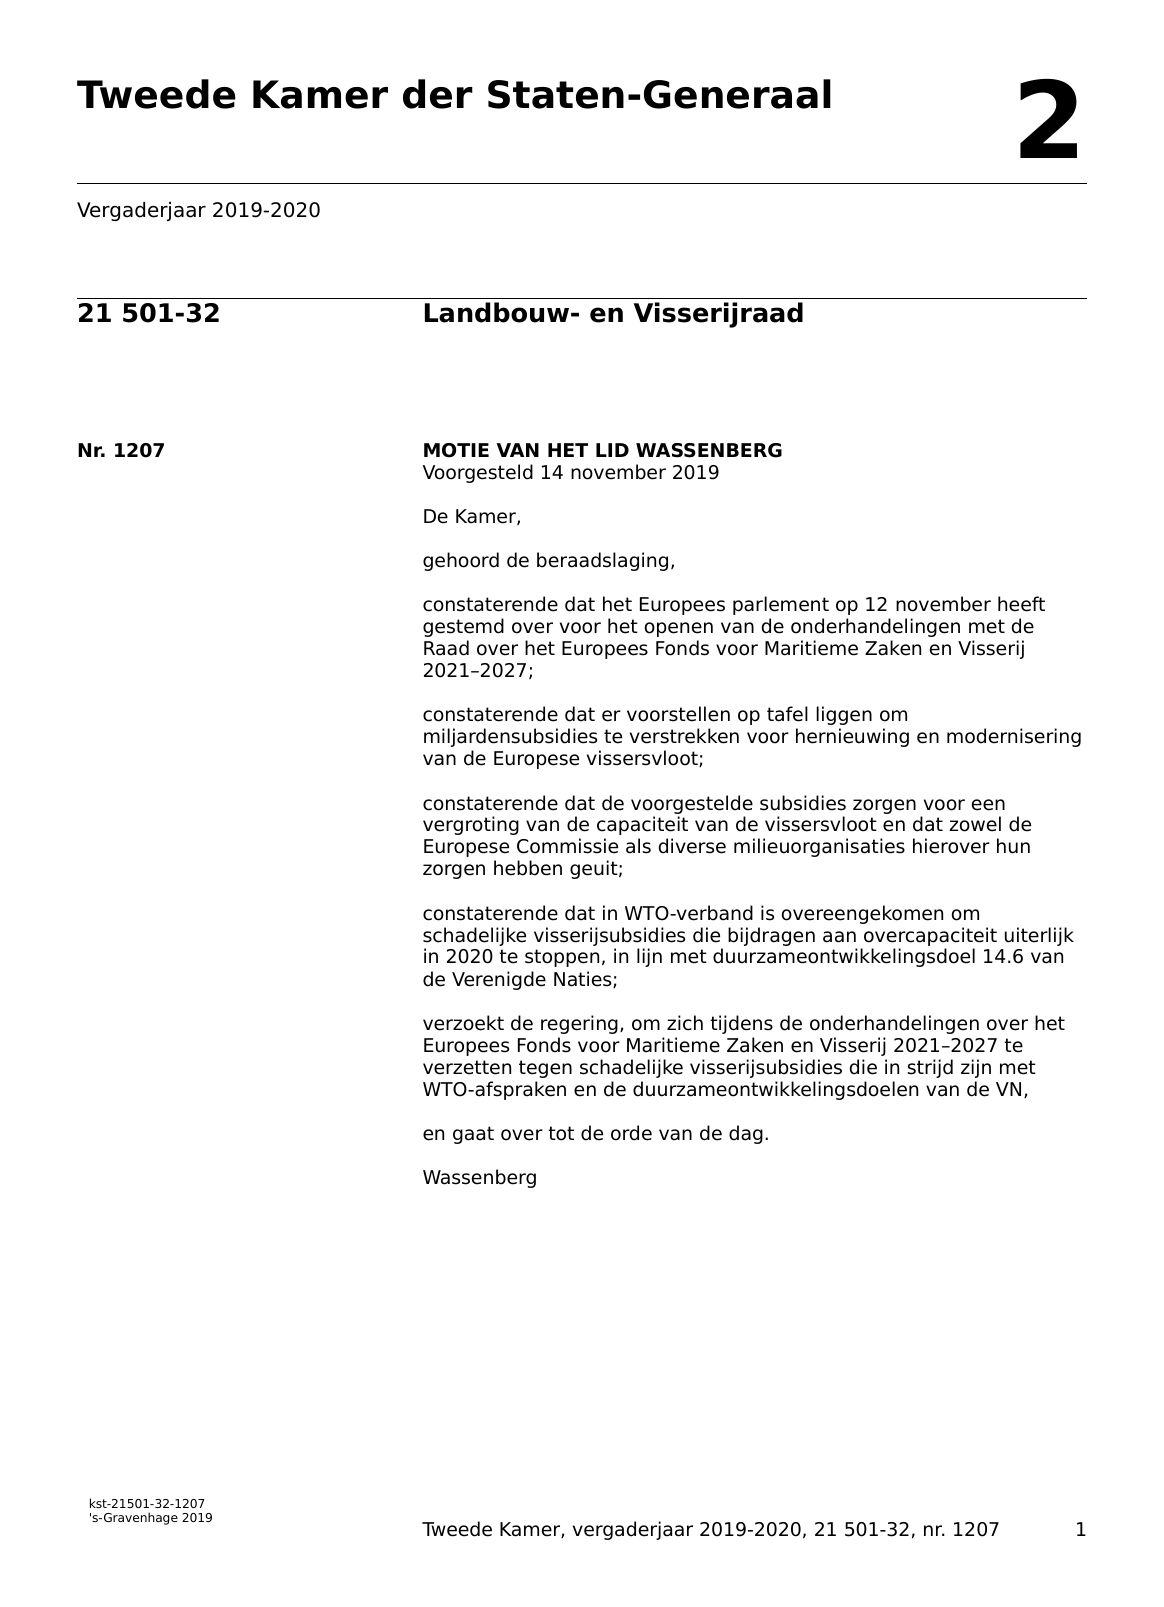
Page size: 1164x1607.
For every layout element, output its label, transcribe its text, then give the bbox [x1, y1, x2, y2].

text 's-Gravenhage 2019 [88, 1511, 323, 1525]
subtitle Nr. 1207 MOTIE VAN HET LID WASSENBERG [77, 440, 1087, 462]
text Voorgesteld 14 november 2019 [422, 462, 1087, 484]
table_header Tweede Kamer der Staten-Generaal [77, 59, 886, 183]
subtitle 21 501-32 Landbouw- en Visserijraad [77, 299, 1087, 329]
text en gaat over tot de orde van de dag. [422, 1123, 1087, 1145]
text Wassenberg [422, 1167, 1087, 1189]
text gehoord de beraadslaging, [422, 550, 1087, 572]
text constaterende dat in WTO-verband is overeengekomen om schadelijke visserijsubsidies die bijdragen aan overcapaciteit uiterlijk in 2020 te stoppen, in lijn met duurzameontwikkelingsdoel 14.6 van de Verenigde Naties; [422, 902, 1087, 990]
table_cell Vergaderjaar 2019-2020 [77, 184, 1087, 298]
text constaterende dat er voorstellen op tafel liggen om miljardensubsidies te verstrekken voor hernieuwing en modernisering van de Europese vissersvloot; [422, 704, 1087, 770]
text constaterende dat de voorgestelde subsidies zorgen voor een vergroting van de capaciteit van de vissersvloot en dat zowel de Europese Commissie als diverse milieuorganisaties hierover hun zorgen hebben geuit; [422, 792, 1087, 880]
text verzoekt de regering, om zich tijdens de onderhandelingen over het Europees Fonds voor Maritieme Zaken en Visserij 2021–2027 te verzetten tegen schadelijke visserijsubsidies die in strijd zijn met WTO-afspraken en de duurzameontwikkelingsdoelen van de VN, [422, 1013, 1087, 1101]
text constaterende dat het Europees parlement op 12 november heeft gestemd over voor het openen van de onderhandelingen met de Raad over het Europees Fonds voor Maritieme Zaken en Visserij 2021–2027; [422, 594, 1087, 682]
text De Kamer, [422, 506, 1087, 528]
table_header 2 [886, 59, 1087, 183]
text kst-21501-32-1207 [88, 1497, 323, 1511]
